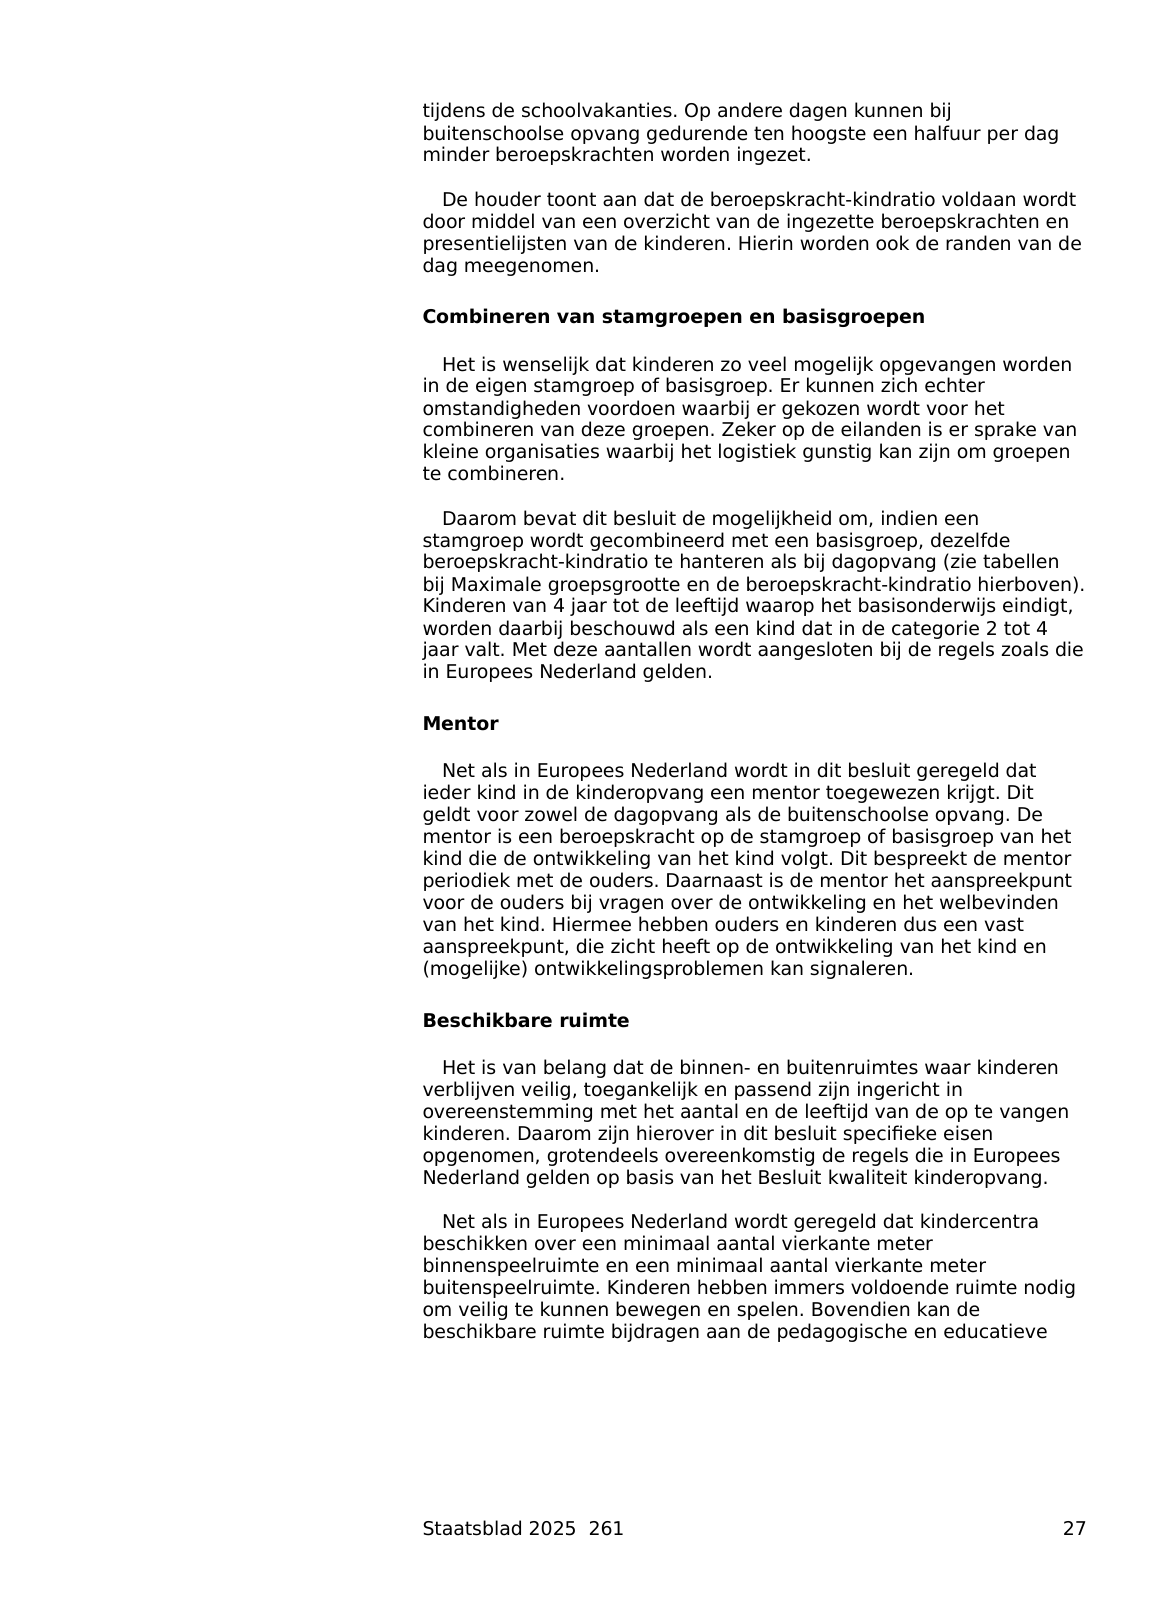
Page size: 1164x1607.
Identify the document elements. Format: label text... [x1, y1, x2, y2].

text Net als in Europees Nederland wordt in dit besluit geregeld dat ieder kind in de kinderopvang een mentor toegewezen krijgt. Dit geldt voor zowel de dagopvang als de buitenschoolse opvang. De mentor is een beroepskracht op de stamgroep of basisgroep van het kind die de ontwikkeling van het kind volgt. Dit bespreekt de mentor periodiek met de ouders. Daarnaast is de mentor het aanspreekpunt voor de ouders bij vragen over de ontwikkeling en het welbevinden van het kind. Hiermee hebben ouders en kinderen dus een vast aanspreekpunt, die zicht heeft op de ontwikkeling van het kind en (mogelijke) ontwikkelingsproblemen kan signaleren. [422, 760, 1087, 980]
subtitle Beschikbare ruimte [422, 1010, 1087, 1032]
text Net als in Europees Nederland wordt geregeld dat kindercentra beschikken over een minimaal aantal vierkante meter binnenspeelruimte en een minimaal aantal vierkante meter buitenspeelruimte. Kinderen hebben immers voldoende ruimte nodig om veilig te kunnen bewegen en spelen. Bovendien kan de beschikbare ruimte bijdragen aan de pedagogische en educatieve [422, 1211, 1087, 1343]
subtitle Combineren van stamgroepen en basisgroepen [422, 306, 1087, 328]
subtitle Mentor [422, 713, 1087, 735]
text tijdens de schoolvakanties. Op andere dagen kunnen bij buitenschoolse opvang gedurende ten hoogste een halfuur per dag minder beroepskrachten worden ingezet. [422, 100, 1087, 166]
text Het is van belang dat de binnen- en buitenruimtes waar kinderen verblijven veilig, toegankelijk en passend zijn ingericht in overeenstemming met het aantal en de leeftijd van de op te vangen kinderen. Daarom zijn hierover in dit besluit specifieke eisen opgenomen, grotendeels overeenkomstig de regels die in Europees Nederland gelden op basis van het Besluit kwaliteit kinderopvang. [422, 1057, 1087, 1189]
text De houder toont aan dat de beroepskracht-kindratio voldaan wordt door middel van een overzicht van de ingezette beroepskrachten en presentielijsten van de kinderen. Hierin worden ook de randen van de dag meegenomen. [422, 188, 1087, 276]
text Het is wenselijk dat kinderen zo veel mogelijk opgevangen worden in de eigen stamgroep of basisgroep. Er kunnen zich echter omstandigheden voordoen waarbij er gekozen wordt voor het combineren van deze groepen. Zeker op de eilanden is er sprake van kleine organisaties waarbij het logistiek gunstig kan zijn om groepen te combineren. [422, 353, 1087, 485]
text Daarom bevat dit besluit de mogelijkheid om, indien een stamgroep wordt gecombineerd met een basisgroep, dezelfde beroepskracht-kindratio te hanteren als bij dagopvang (zie tabellen bij Maximale groepsgrootte en de beroepskracht-kindratio hierboven). Kinderen van 4 jaar tot de leeftijd waarop het basisonderwijs eindigt, worden daarbij beschouwd als een kind dat in de categorie 2 tot 4 jaar valt. Met deze aantallen wordt aangesloten bij de regels zoals die in Europees Nederland gelden. [422, 507, 1087, 683]
